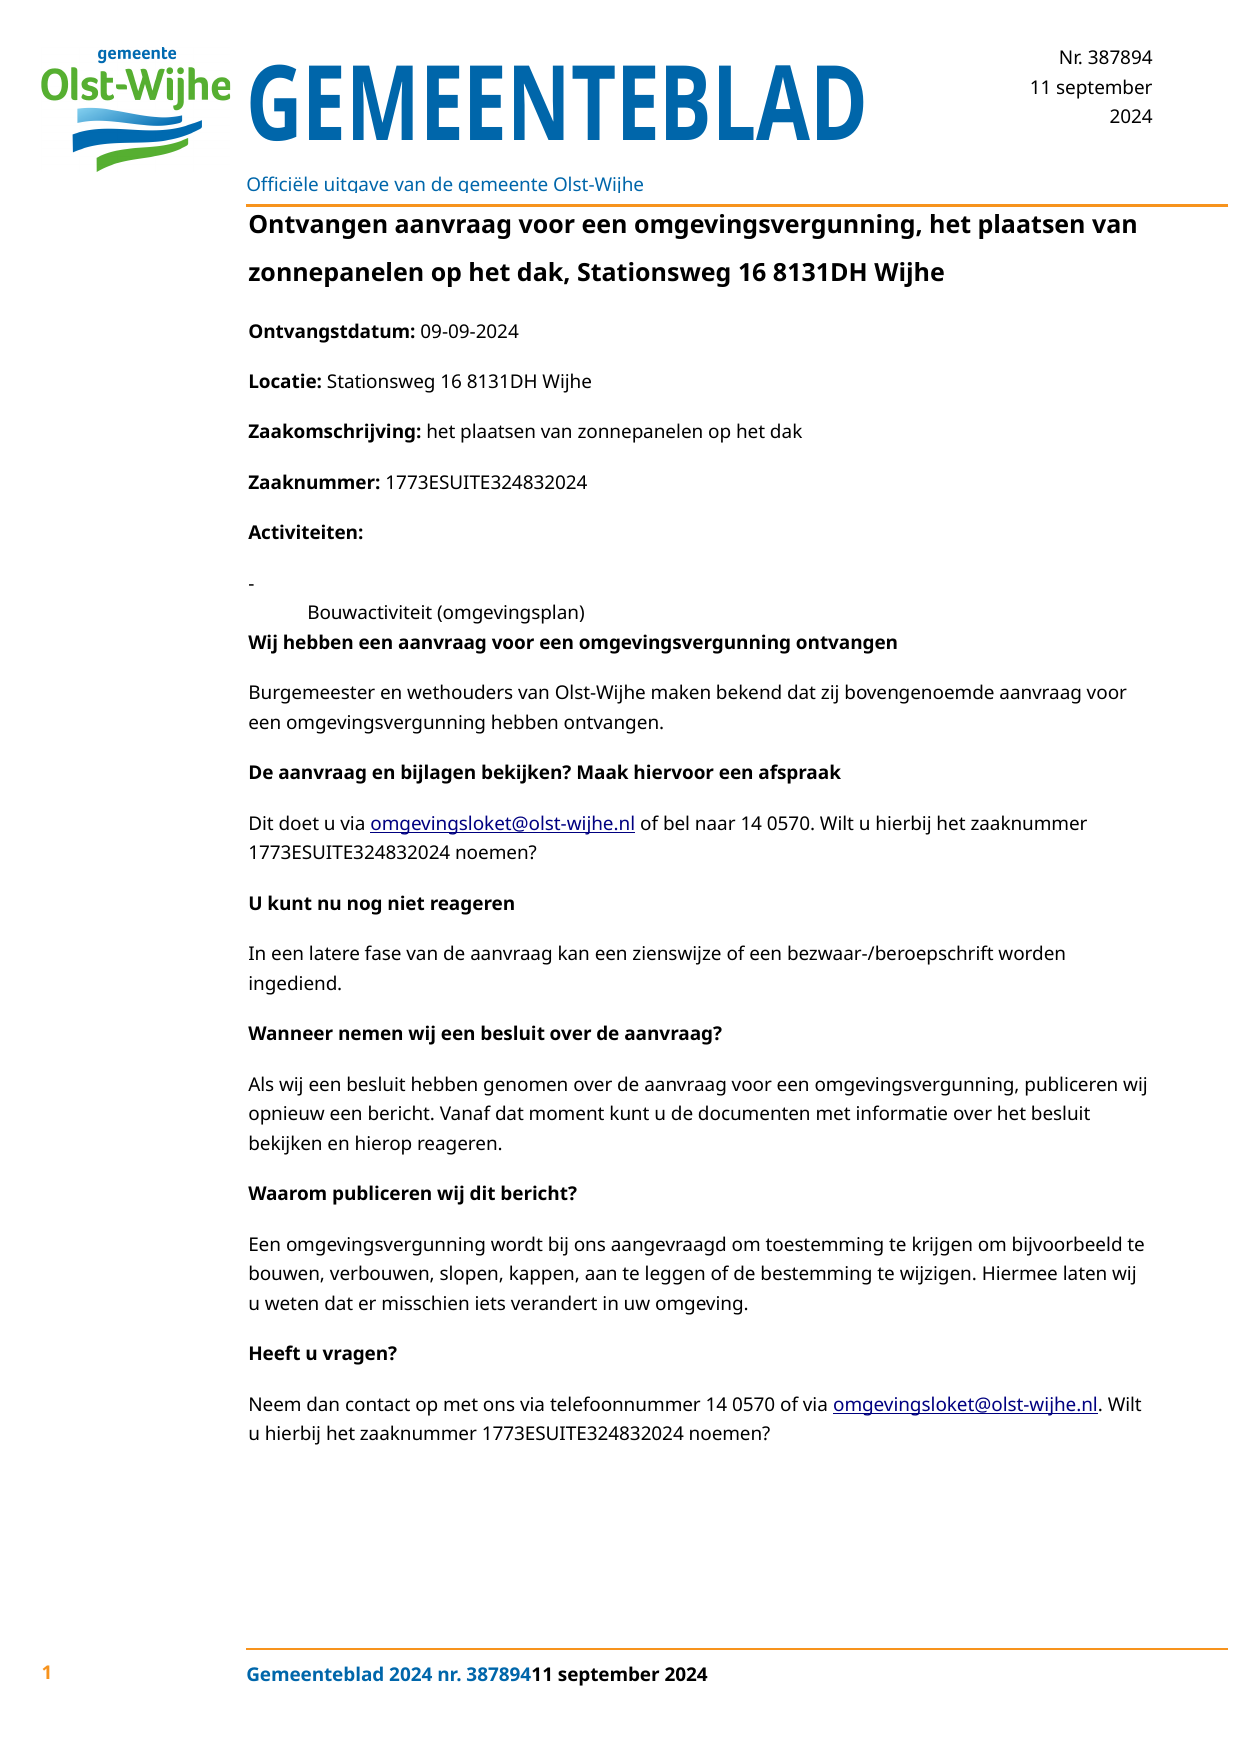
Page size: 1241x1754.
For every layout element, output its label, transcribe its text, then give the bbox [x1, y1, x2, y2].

text Neem dan contact op met ons via telefoonnummer 14 0570 of via omgevingsloket@olst-wijhe.nl. Wilt u hierbij het zaaknummer 1773ESUITE324832024 noemen? [248, 1391, 1152, 1446]
text Zaaknummer: 1773ESUITE324832024 [248, 469, 1152, 495]
text U kunt nu nog niet reageren [248, 890, 1152, 916]
text In een latere fase van de aanvraag kan een zienswijze of een bezwaar-/beroepschrift worden ingediend. [248, 940, 1152, 996]
text De aanvraag en bijlagen bekijken? Maak hiervoor een afspraak [248, 759, 1152, 785]
text Activiteiten: [248, 519, 1152, 545]
text Wanneer nemen wij een besluit over de aanvraag? [248, 1020, 1152, 1046]
text Dit doet u via omgevingsloket@olst-wijhe.nl of bel naar 14 0570. Wilt u hierbij het zaaknummer 1773ESUITE324832024 noemen? [248, 810, 1152, 865]
text Heeft u vragen? [248, 1340, 1152, 1366]
text Burgemeester en wethouders van Olst-Wijhe maken bekend dat zij bovengenoemde aanvraag voor een omgevingsvergunning hebben ontvangen. [248, 679, 1152, 735]
text Een omgevingsvergunning wordt bij ons aangevraagd om toestemming te krijgen om bijvoorbeeld te bouwen, verbouwen, slopen, kappen, aan te leggen of de bestemming te wijzigen. Hiermee laten wij u weten dat er misschien iets verandert in uw omgeving. [248, 1231, 1152, 1316]
text Locatie: Stationsweg 16 8131DH Wijhe [248, 368, 1152, 394]
text Wij hebben een aanvraag voor een omgevingsvergunning ontvangen [248, 629, 1152, 655]
list Bouwactiviteit (omgevingsplan) [248, 599, 1152, 625]
text Als wij een besluit hebben genomen over de aanvraag voor een omgevingsvergunning, publiceren wij opnieuw een bericht. Vanaf dat moment kunt u de documenten met informatie over het besluit bekijken en hierop reageren. [248, 1071, 1152, 1156]
text Zaakomschrijving: het plaatsen van zonnepanelen op het dak [248, 419, 1152, 444]
text Ontvangstdatum: 09-09-2024 [248, 318, 1152, 344]
text Waarom publiceren wij dit bericht? [248, 1180, 1152, 1206]
picture [41, 47, 231, 172]
text Ontvangen aanvraag voor een omgevingsvergunning, het plaatsen van zonnepanelen op het dak, Stationsweg 16 8131DH Wijhe [248, 207, 1152, 288]
